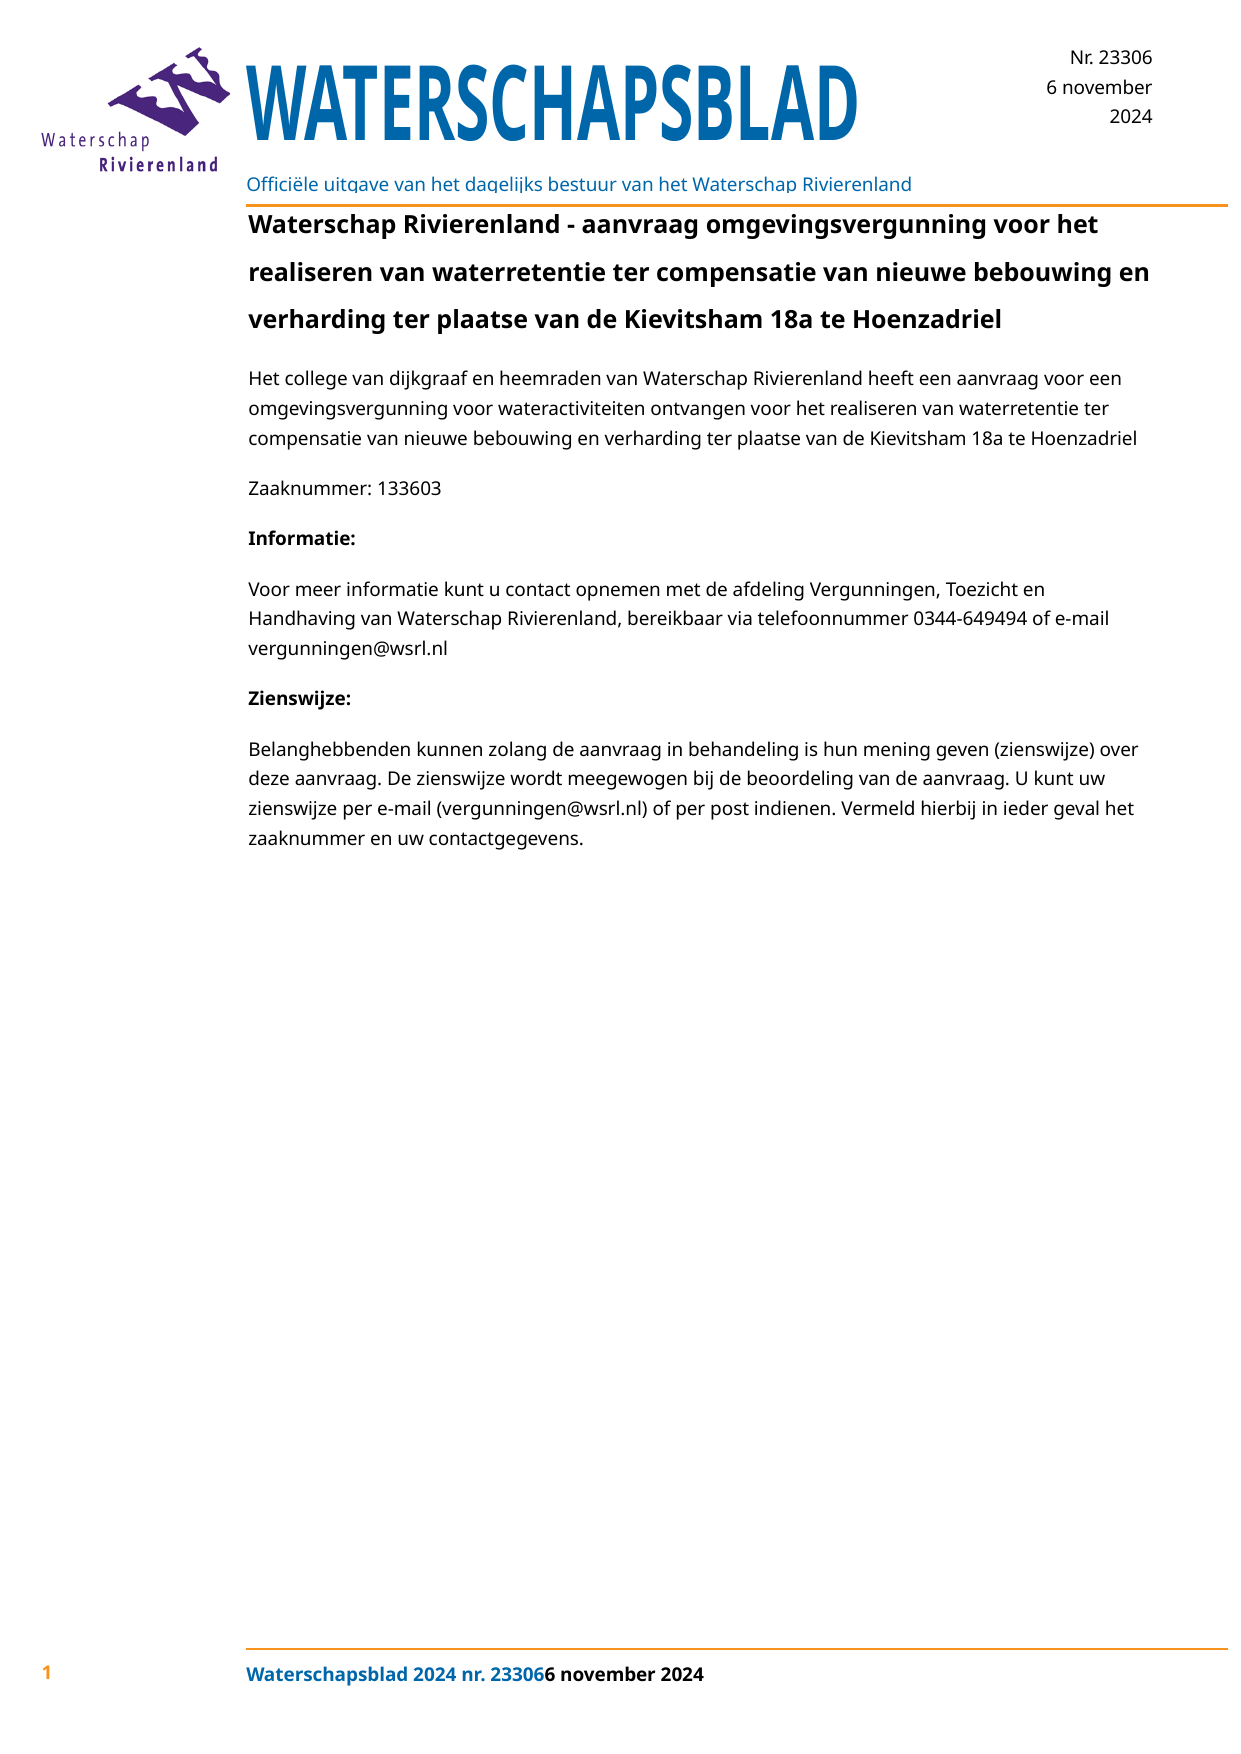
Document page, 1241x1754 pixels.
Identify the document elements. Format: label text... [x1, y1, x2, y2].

text Informatie: [248, 526, 1152, 551]
text Het college van dijkgraaf en heemraden van Waterschap Rivierenland heeft een aanvraag voor een omgevingsvergunning voor wateractiviteiten ontvangen voor het realiseren van waterretentie ter compensatie van nieuwe bebouwing en verharding ter plaatse van de Kievitsham 18a te Hoenzadriel [248, 366, 1152, 450]
text Zaaknummer: 133603 [248, 475, 1152, 501]
text Waterschap Rivierenland - aanvraag omgevingsvergunning voor het realiseren van waterretentie ter compensatie van nieuwe bebouwing en verharding ter plaatse van de Kievitsham 18a te Hoenzadriel [248, 207, 1152, 336]
text Belanghebbenden kunnen zolang de aanvraag in behandeling is hun mening geven (zienswijze) over deze aanvraag. De zienswijze wordt meegewogen bij de beoordeling van de aanvraag. U kunt uw zienswijze per e-mail (vergunningen@wsrl.nl) of per post indienen. Vermeld hierbij in ieder geval het zaaknummer en uw contactgegevens. [248, 736, 1152, 850]
text Voor meer informatie kunt u contact opnemen met de afdeling Vergunningen, Toezicht en Handhaving van Waterschap Rivierenland, bereikbaar via telefoonnummer 0344-649494 of e-mail vergunningen@wsrl.nl [248, 576, 1152, 661]
picture [41, 47, 231, 172]
text Zienswijze: [248, 686, 1152, 711]
